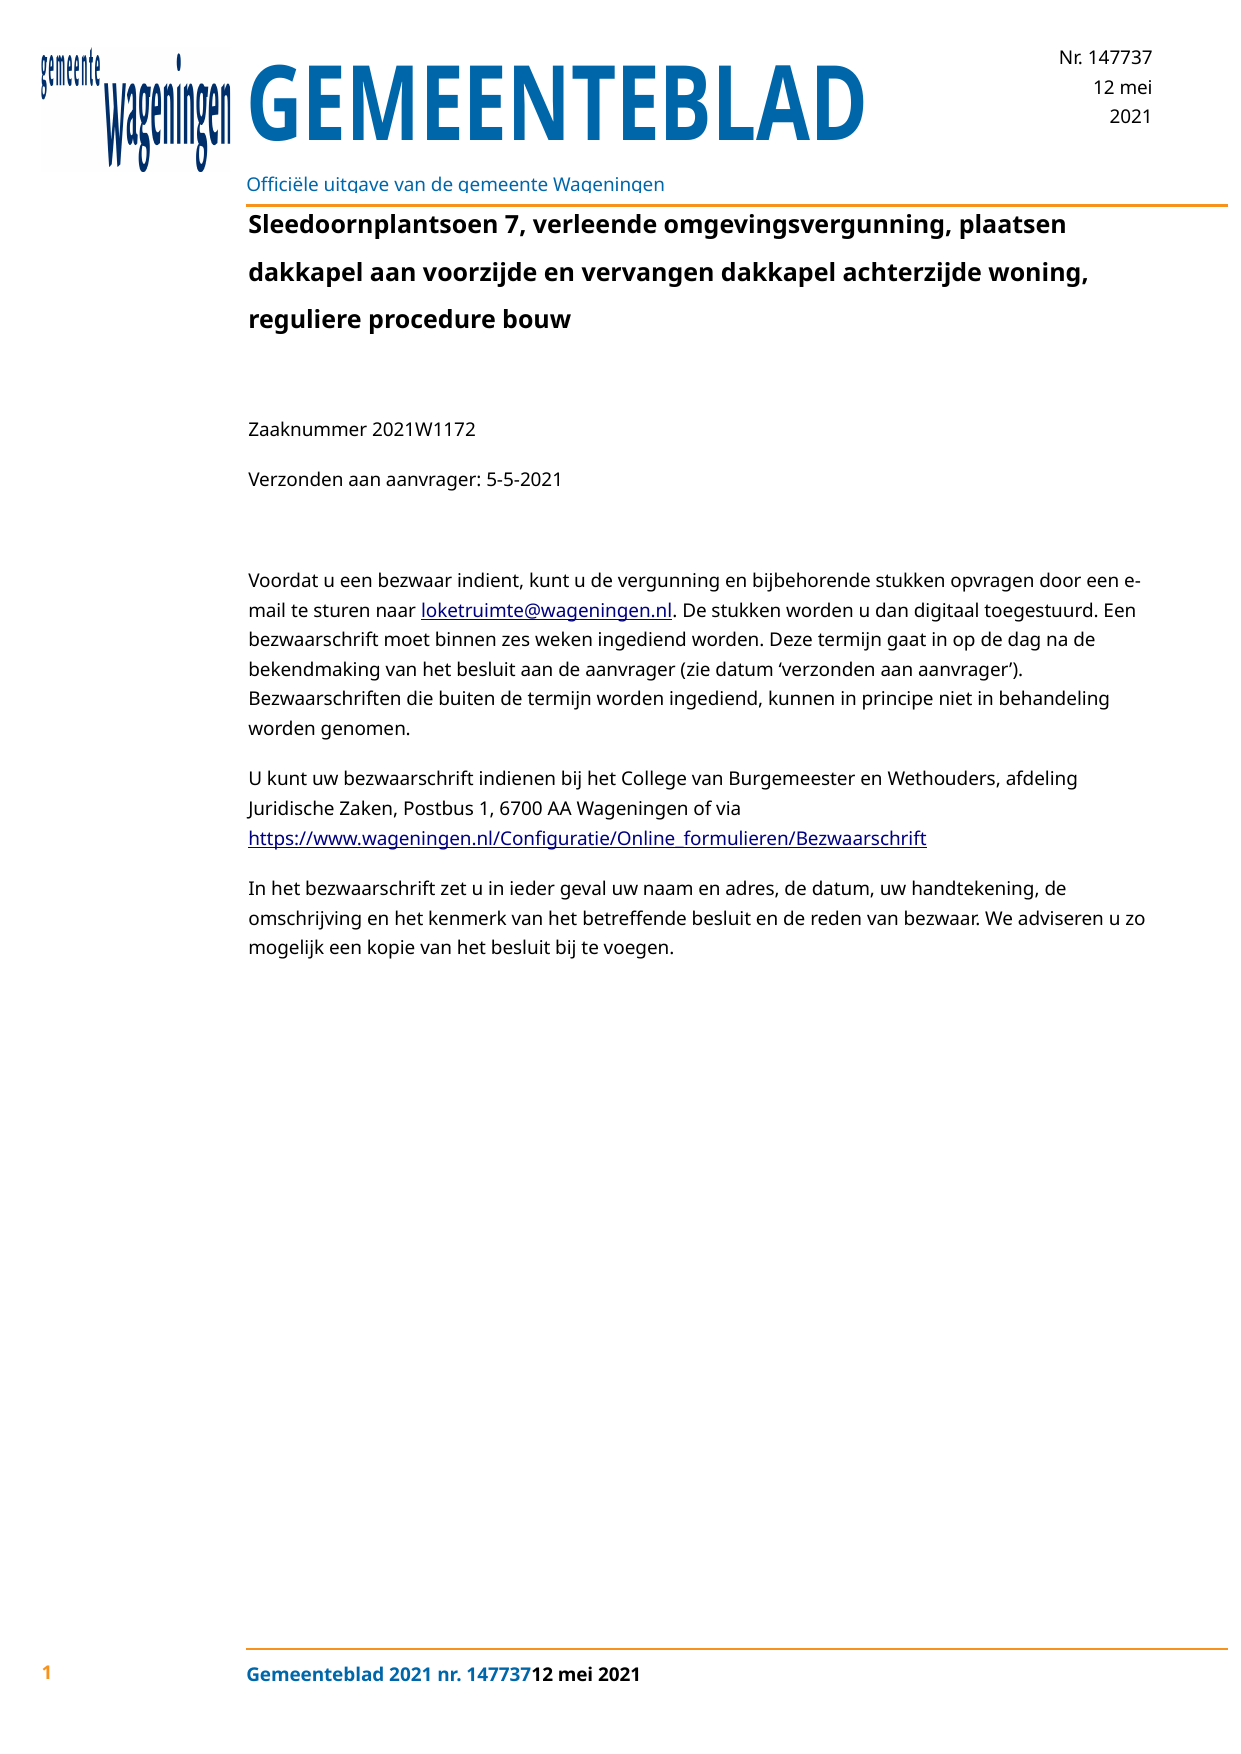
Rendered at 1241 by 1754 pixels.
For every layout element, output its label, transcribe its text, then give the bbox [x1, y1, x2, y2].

picture [41, 47, 231, 172]
text Verzonden aan aanvrager: 5-5-2021 [248, 466, 1152, 492]
text U kunt uw bezwaarschrift indienen bij het College van Burgemeester en Wethouders, afdeling Juridische Zaken, Postbus 1, 6700 AA Wageningen of via https://www.wageningen.nl/Configuratie/Online_formulieren/Bezwaarschrift [248, 766, 1152, 850]
text Voordat u een bezwaar indient, kunt u de vergunning en bijbehorende stukken opvragen door een e-mail te sturen naar loketruimte@wageningen.nl. De stukken worden u dan digitaal toegestuurd. Een bezwaarschrift moet binnen zes weken ingediend worden. Deze termijn gaat in op de dag na de bekendmaking van het besluit aan de aanvrager (zie datum ‘verzonden aan aanvrager’). Bezwaarschriften die buiten de termijn worden ingediend, kunnen in principe niet in behandeling worden genomen. [248, 567, 1152, 741]
text Zaaknummer 2021W1172 [248, 416, 1152, 442]
text In het bezwaarschrift zet u in ieder geval uw naam en adres, de datum, uw handtekening, de omschrijving en het kenmerk van het betreffende besluit en de reden van bezwaar. We adviseren u zo mogelijk een kopie van het besluit bij te voegen. [248, 875, 1152, 960]
text Sleedoornplantsoen 7, verleende omgevingsvergunning, plaatsen dakkapel aan voorzijde en vervangen dakkapel achterzijde woning, reguliere procedure bouw [248, 207, 1152, 336]
